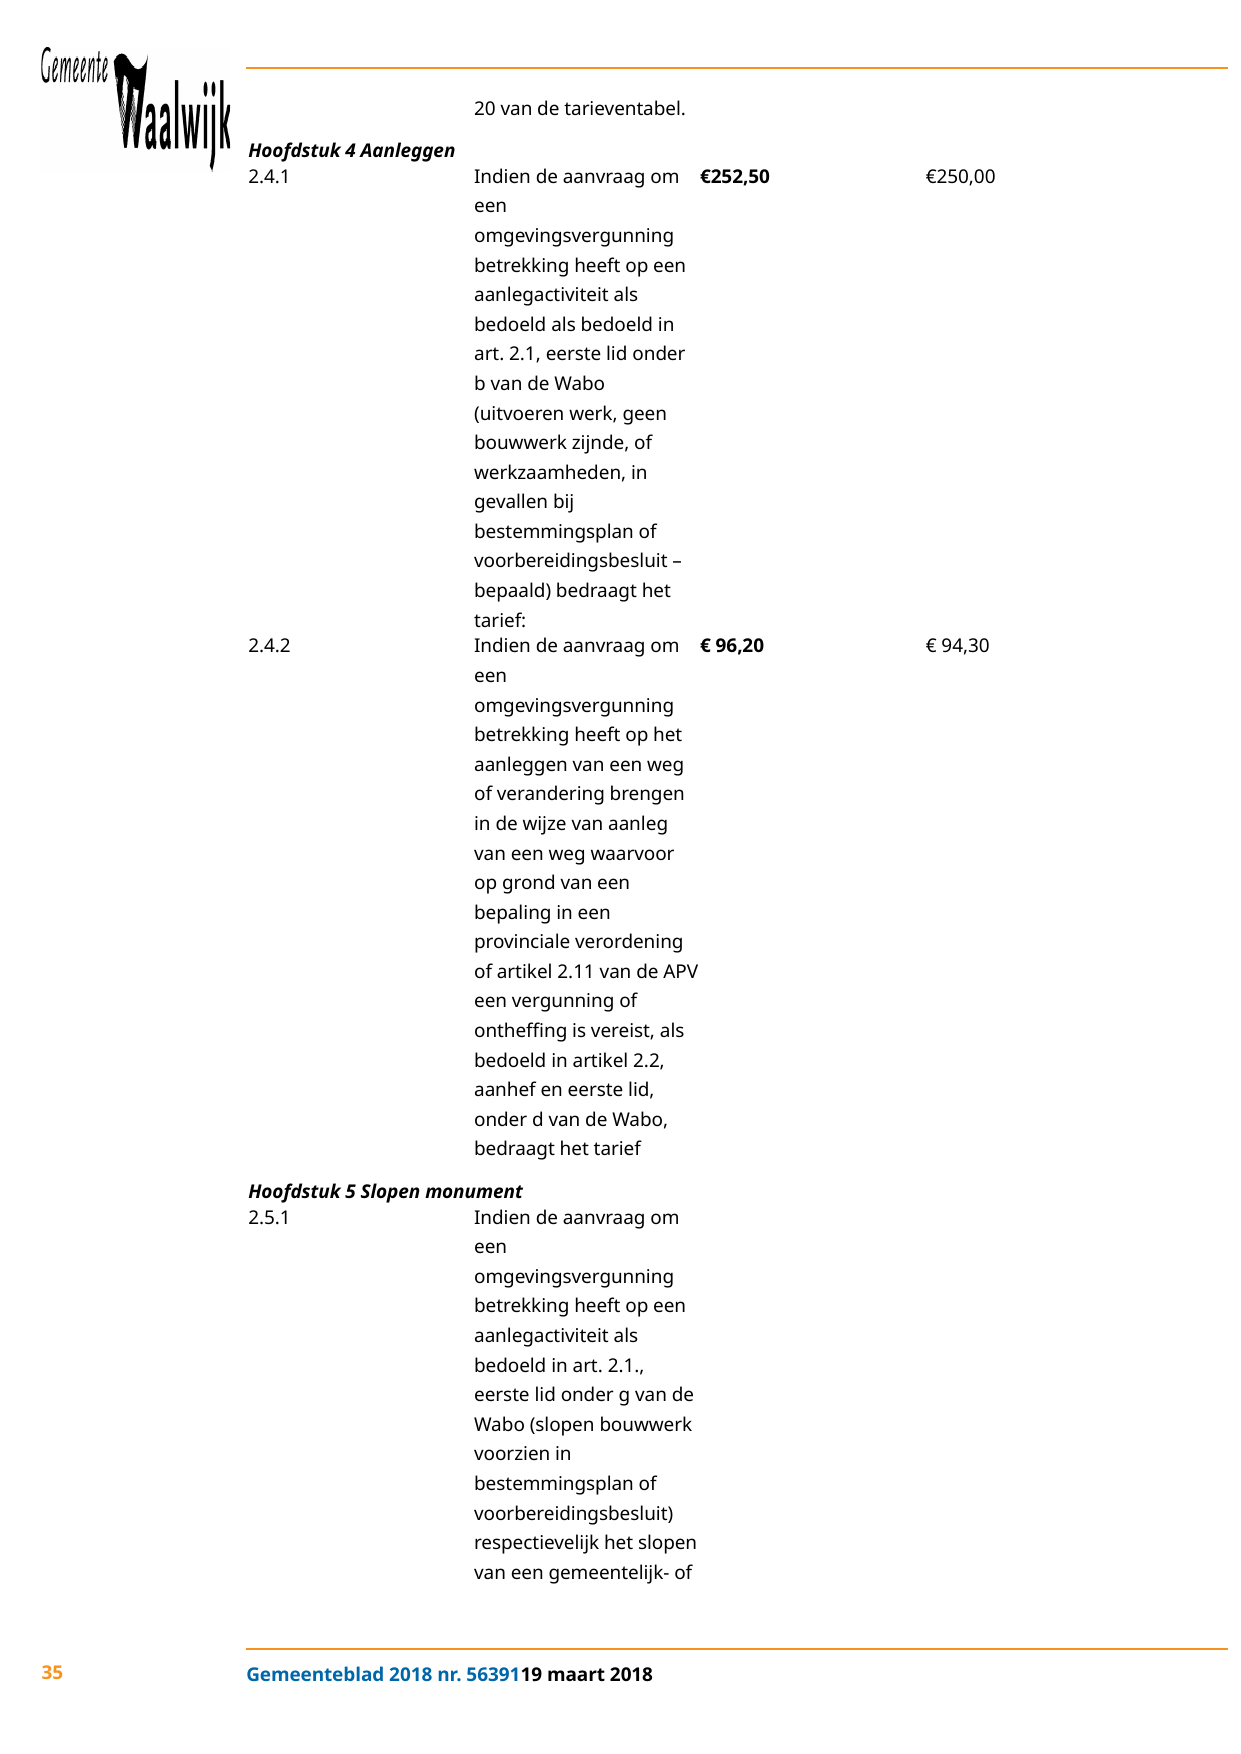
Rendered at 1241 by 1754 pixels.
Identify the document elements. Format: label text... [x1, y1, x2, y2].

table_header Indien de aanvraag om een omgevingsvergunning betrekking heeft op een aanlegactiviteit als bedoeld in art. 2.1., eerste lid onder g van de Wabo (slopen bouwwerk voorzien in bestemmingsplan of voorbereidingsbesluit) respectievelijk het slopen van een gemeentelijk- of [474, 1204, 700, 1584]
table_header [700, 1204, 926, 1584]
table_cell € 96,20 [700, 633, 926, 1161]
table_header €252,50 [700, 163, 926, 633]
table_cell Indien de aanvraag om een omgevingsvergunning betrekking heeft op het aanleggen van een weg of verandering brengen in de wijze van aanleg van een weg waarvoor op grond van een bepaling in een provinciale verordening of artikel 2.11 van de APV een vergunning of ontheffing is vereist, als bedoeld in artikel 2.2, aanhef en eerste lid, onder d van de Wabo, bedraagt het tarief [474, 633, 700, 1161]
table_cell [700, 95, 926, 121]
table_cell [926, 95, 1152, 121]
picture [41, 47, 231, 172]
table_cell 20 van de tarieventabel. [474, 95, 700, 121]
table_cell [248, 95, 474, 121]
table_cell € 94,30 [926, 633, 1152, 1161]
table_header 2.5.1 [248, 1204, 474, 1584]
table_header Indien de aanvraag om een omgevingsvergunning betrekking heeft op een aanlegactiviteit als bedoeld als bedoeld in art. 2.1, eerste lid onder b van de Wabo (uitvoeren werk, geen bouwwerk zijnde, of werkzaamheden, in gevallen bij bestemmingsplan of voorbereidingsbesluit – bepaald) bedraagt het tarief: [474, 163, 700, 633]
text Hoofdstuk 5 Slopen monument [248, 1178, 1152, 1204]
table_header [926, 1204, 1152, 1584]
text Hoofdstuk 4 Aanleggen [248, 137, 1152, 163]
table_header 2.4.1 [248, 163, 474, 633]
table_cell 2.4.2 [248, 633, 474, 1161]
table_header €250,00 [926, 163, 1152, 633]
